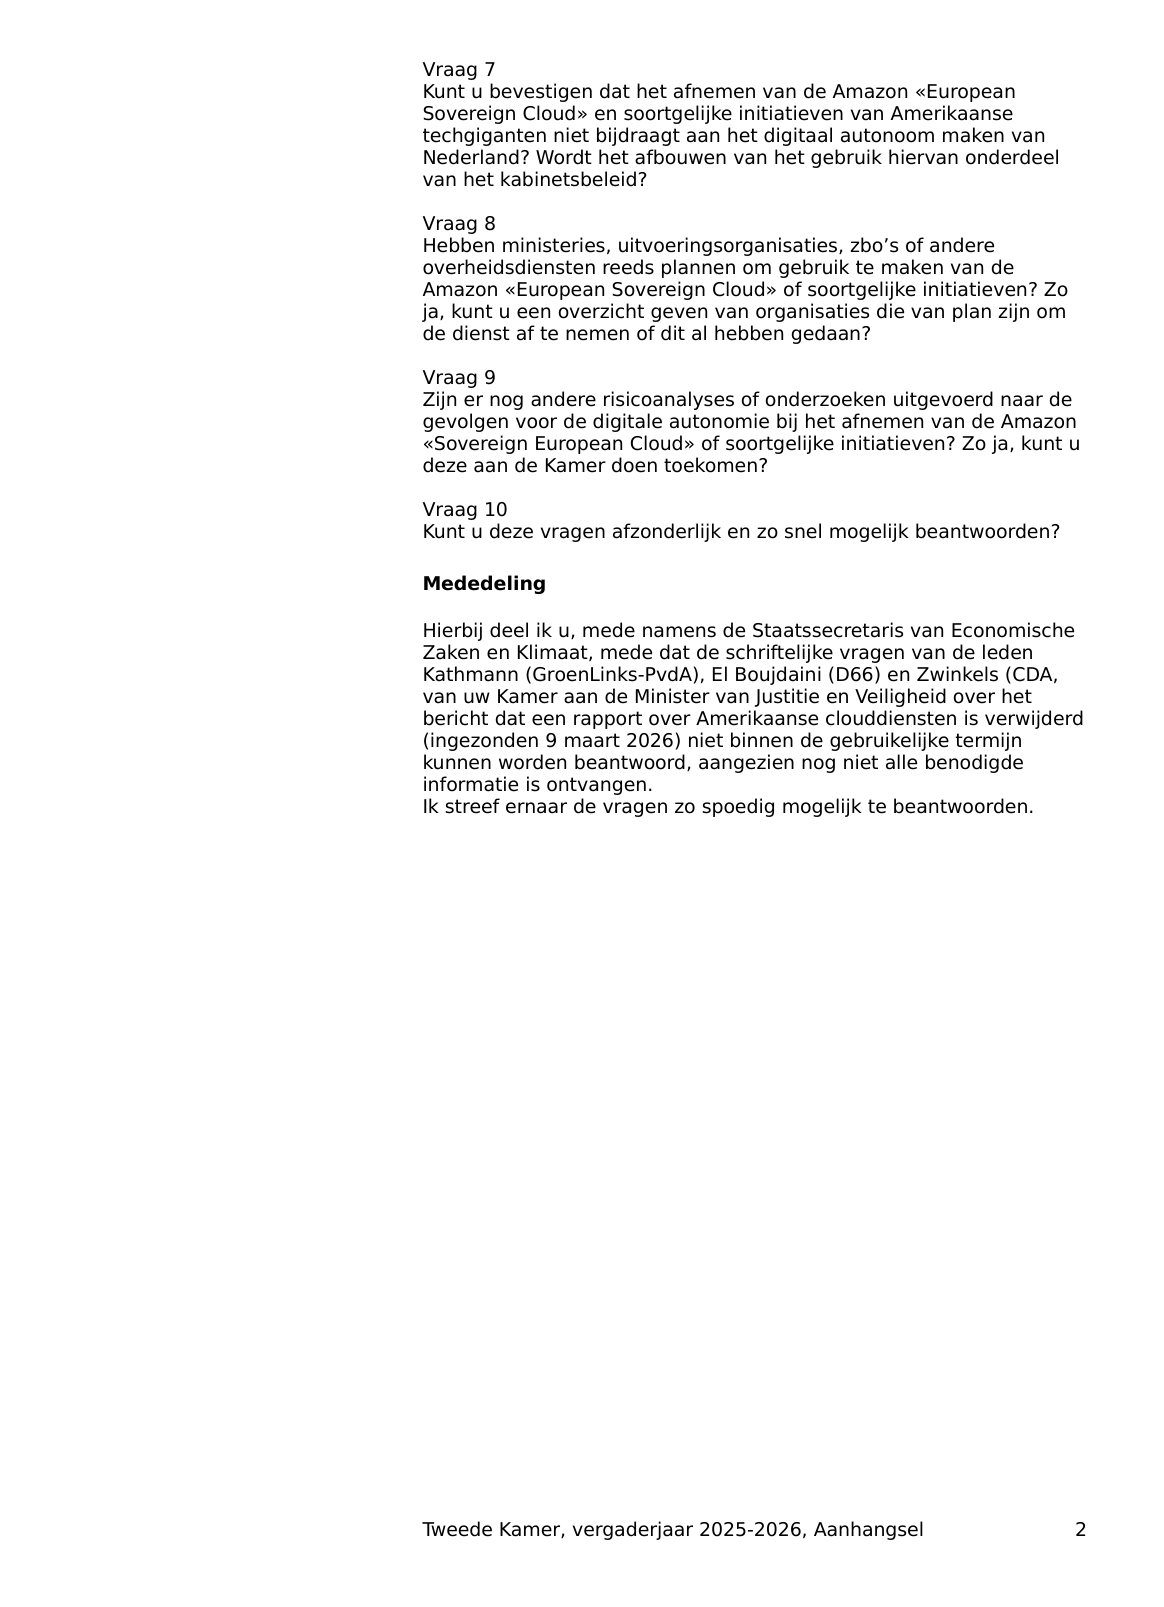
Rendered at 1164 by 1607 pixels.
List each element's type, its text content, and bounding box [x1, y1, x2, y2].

text Zijn er nog andere risicoanalyses of onderzoeken uitgevoerd naar de gevolgen voor de digitale autonomie bij het afnemen van de Amazon «Sovereign European Cloud» of soortgelijke initiatieven? Zo ja, kunt u deze aan de Kamer doen toekomen? [422, 389, 1087, 477]
text Vraag 10 [422, 499, 1087, 521]
text Vraag 8 [422, 213, 1087, 235]
subtitle Mededeling [422, 573, 1087, 595]
text Vraag 9 [422, 367, 1087, 389]
text Ik streef ernaar de vragen zo spoedig mogelijk te beantwoorden. [422, 796, 1087, 818]
text Hebben ministeries, uitvoeringsorganisaties, zbo’s of andere overheidsdiensten reeds plannen om gebruik te maken van de Amazon «European Sovereign Cloud» of soortgelijke initiatieven? Zo ja, kunt u een overzicht geven van organisaties die van plan zijn om de dienst af te nemen of dit al hebben gedaan? [422, 235, 1087, 345]
text Kunt u bevestigen dat het afnemen van de Amazon «European Sovereign Cloud» en soortgelijke initiatieven van Amerikaanse techgiganten niet bijdraagt aan het digitaal autonoom maken van Nederland? Wordt het afbouwen van het gebruik hiervan onderdeel van het kabinetsbeleid? [422, 81, 1087, 191]
text Vraag 7 [422, 59, 1087, 81]
text Hierbij deel ik u, mede namens de Staatssecretaris van Economische Zaken en Klimaat, mede dat de schriftelijke vragen van de leden Kathmann (GroenLinks-PvdA), El Boujdaini (D66) en Zwinkels (CDA, van uw Kamer aan de Minister van Justitie en Veiligheid over het bericht dat een rapport over Amerikaanse clouddiensten is verwijderd (ingezonden 9 maart 2026) niet binnen de gebruikelijke termijn kunnen worden beantwoord, aangezien nog niet alle benodigde informatie is ontvangen. [422, 620, 1087, 796]
text Kunt u deze vragen afzonderlijk en zo snel mogelijk beantwoorden? [422, 521, 1087, 543]
